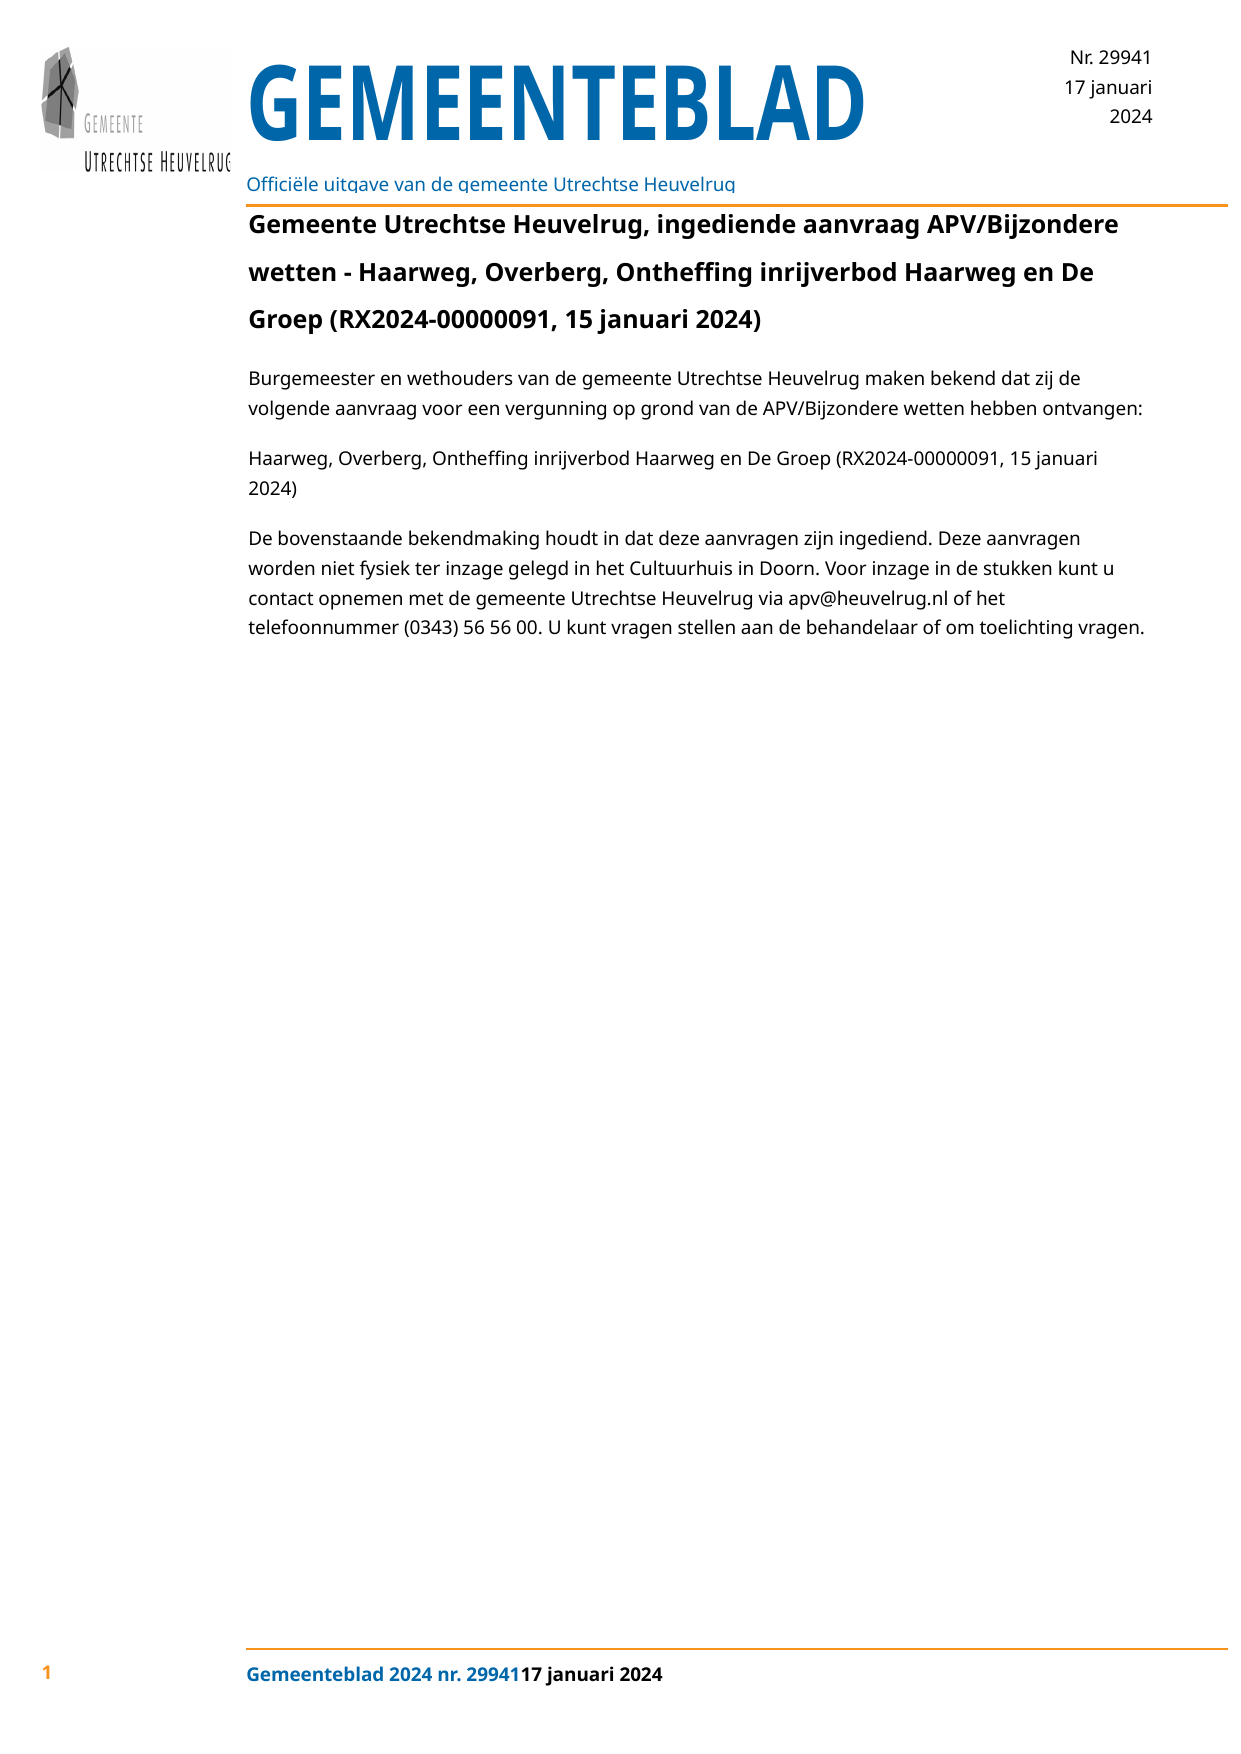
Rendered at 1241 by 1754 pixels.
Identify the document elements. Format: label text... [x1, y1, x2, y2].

text De bovenstaande bekendmaking houdt in dat deze aanvragen zijn ingediend. Deze aanvragen worden niet fysiek ter inzage gelegd in het Cultuurhuis in Doorn. Voor inzage in de stukken kunt u contact opnemen met de gemeente Utrechtse Heuvelrug via apv@heuvelrug.nl of het telefoonnummer (0343) 56 56 00. U kunt vragen stellen aan de behandelaar of om toelichting vragen. [248, 526, 1152, 640]
text Gemeente Utrechtse Heuvelrug, ingediende aanvraag APV/Bijzondere wetten - Haarweg, Overberg, Ontheffing inrijverbod Haarweg en De Groep (RX2024-00000091, 15 januari 2024) [248, 207, 1152, 336]
picture [41, 47, 231, 172]
text Haarweg, Overberg, Ontheffing inrijverbod Haarweg en De Groep (RX2024-00000091, 15 januari 2024) [248, 446, 1152, 501]
text Burgemeester en wethouders van de gemeente Utrechtse Heuvelrug maken bekend dat zij de volgende aanvraag voor een vergunning op grond van de APV/Bijzondere wetten hebben ontvangen: [248, 366, 1152, 421]
